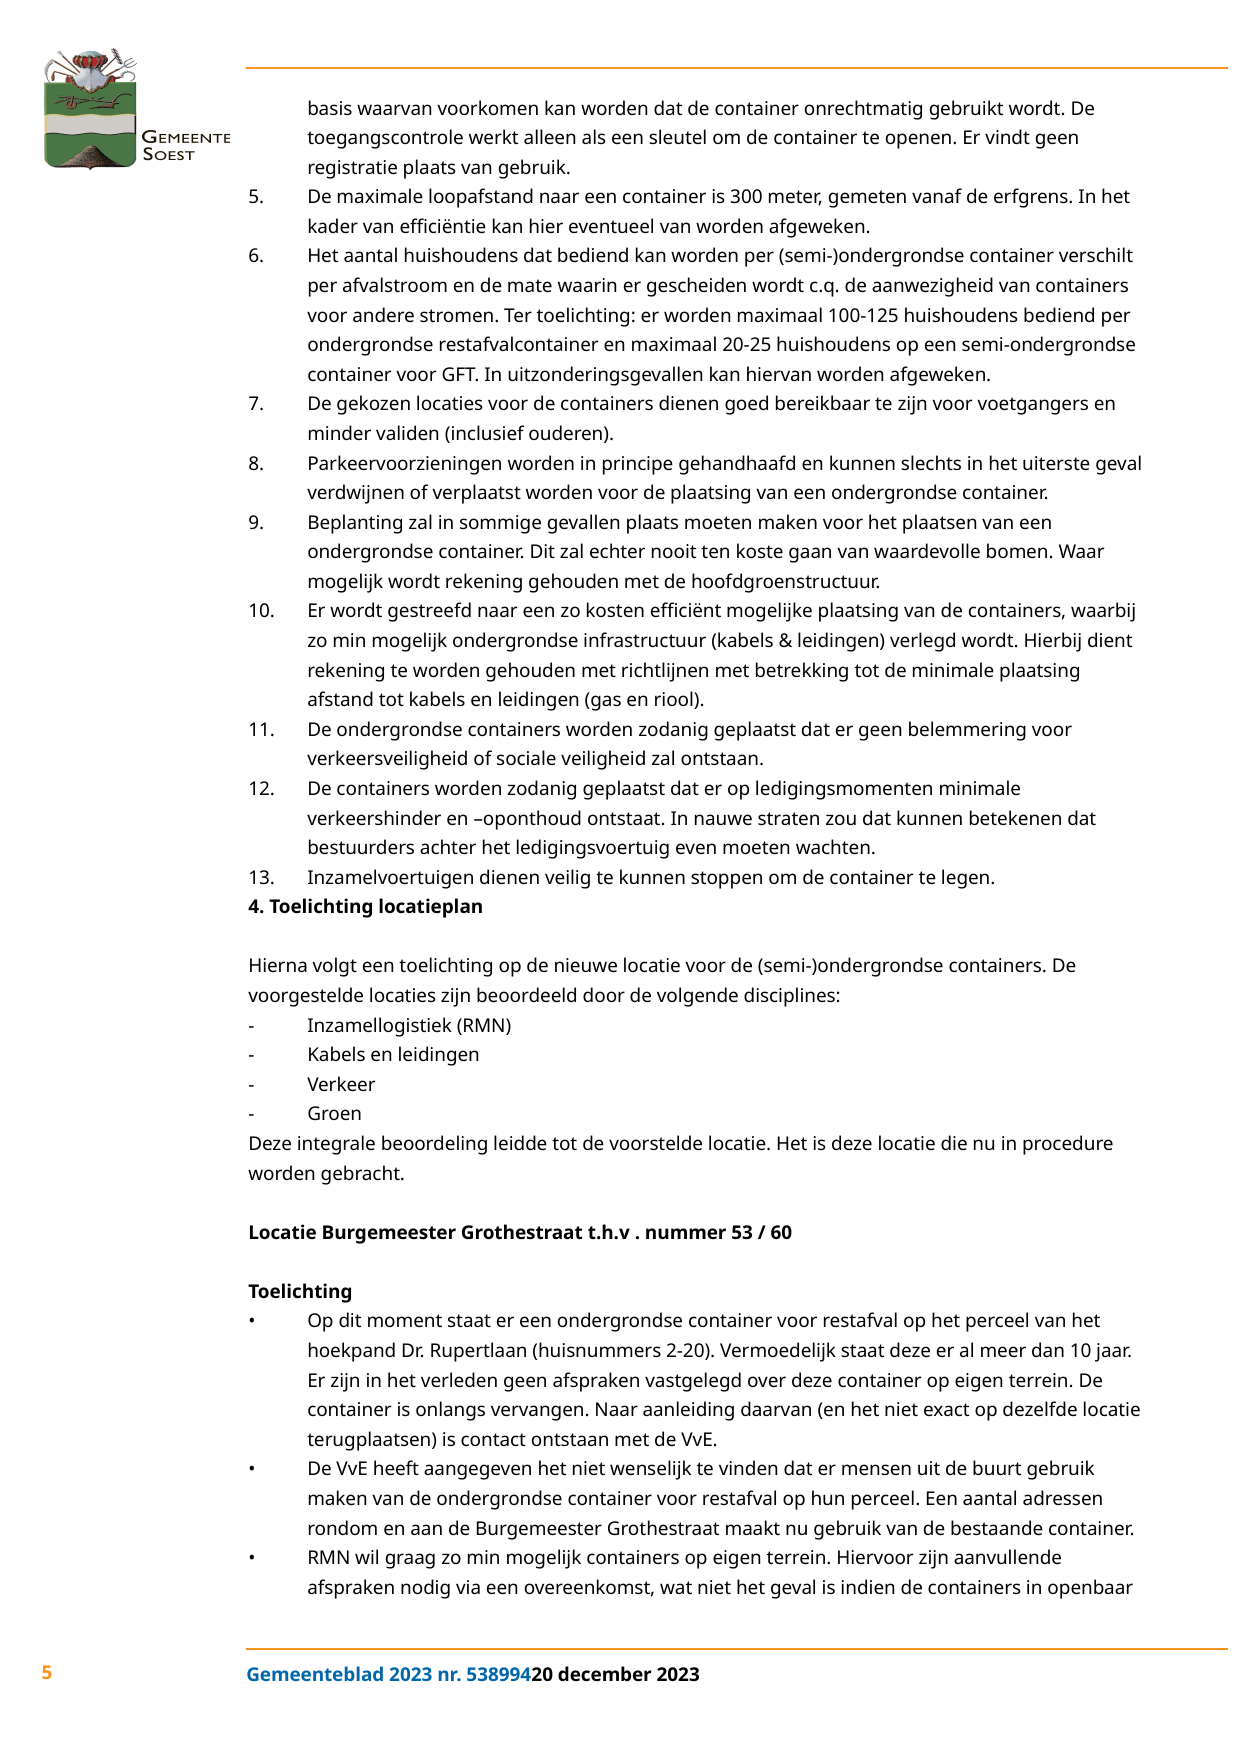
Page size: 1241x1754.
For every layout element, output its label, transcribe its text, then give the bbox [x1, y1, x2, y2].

list De VvE heeft aangegeven het niet wenselijk te vinden dat er mensen uit de buurt gebruik maken van de ondergrondse container voor restafval op hun perceel. Een aantal adressen rondom en aan de Burgemeester Grothestraat maakt nu gebruik van de bestaande container. [248, 1456, 1152, 1541]
text Locatie Burgemeester Grothestraat t.h.v . nummer 53 / 60 [248, 1219, 1152, 1245]
list De gekozen locaties voor de containers dienen goed bereikbaar te zijn voor voetgangers en minder validen (inclusief ouderen). [248, 391, 1152, 446]
text Deze integrale beoordeling leidde tot de voorstelde locatie. Het is deze locatie die nu in procedure worden gebracht. [248, 1130, 1152, 1186]
list Er wordt gestreefd naar een zo kosten efficiënt mogelijke plaatsing van de containers, waarbij zo min mogelijk ondergrondse infrastructuur (kabels & leidingen) verlegd wordt. Hierbij dient rekening te worden gehouden met richtlijnen met betrekking tot de minimale plaatsing afstand tot kabels en leidingen (gas en riool). [248, 598, 1152, 712]
text Toelichting [248, 1278, 1152, 1304]
list De containers worden zodanig geplaatst dat er op ledigingsmomenten minimale verkeershinder en –oponthoud ontstaat. In nauwe straten zou dat kunnen betekenen dat bestuurders achter het ledigingsvoertuig even moeten wachten. [248, 775, 1152, 860]
list Inzamelvoertuigen dienen veilig te kunnen stoppen om de container te legen. [248, 864, 1152, 890]
list Op dit moment staat er een ondergrondse container voor restafval op het perceel van het hoekpand Dr. Rupertlaan (huisnummers 2-20). Vermoedelijk staat deze er al meer dan 10 jaar. Er zijn in het verleden geen afspraken vastgelegd over deze container op eigen terrein. De container is onlangs vervangen. Naar aanleiding daarvan (en het niet exact op dezelfde locatie terugplaatsen) is contact ontstaan met de VvE. [248, 1308, 1152, 1452]
list Verkeer [248, 1071, 1152, 1097]
list Kabels en leidingen [248, 1041, 1152, 1067]
list Groen [248, 1101, 1152, 1126]
list Het aantal huishoudens dat bediend kan worden per (semi-)ondergrondse container verschilt per afvalstroom en de mate waarin er gescheiden wordt c.q. de aanwezigheid van containers voor andere stromen. Ter toelichting: er worden maximaal 100-125 huishoudens bediend per ondergrondse restafvalcontainer en maximaal 20-25 huishoudens op een semi-ondergrondse container voor GFT. In uitzonderingsgevallen kan hiervan worden afgeweken. [248, 243, 1152, 387]
text 4. Toelichting locatieplan [248, 893, 1152, 919]
list RMN wil graag zo min mogelijk containers op eigen terrein. Hiervoor zijn aanvullende afspraken nodig via een overeenkomst, wat niet het geval is indien de containers in openbaar [248, 1544, 1152, 1600]
text Hierna volgt een toelichting op de nieuwe locatie voor de (semi-)ondergrondse containers. De voorgestelde locaties zijn beoordeeld door de volgende disciplines: [248, 953, 1152, 1008]
list De maximale loopafstand naar een container is 300 meter, gemeten vanaf de erfgrens. In het kader van efficiëntie kan hier eventueel van worden afgeweken. [248, 183, 1152, 239]
list Parkeervoorzieningen worden in principe gehandhaafd en kunnen slechts in het uiterste geval verdwijnen of verplaatst worden voor de plaatsing van een ondergrondse container. [248, 450, 1152, 505]
list Beplanting zal in sommige gevallen plaats moeten maken voor het plaatsen van een ondergrondse container. Dit zal echter nooit ten koste gaan van waardevolle bomen. Waar mogelijk wordt rekening gehouden met de hoofdgroenstructuur. [248, 509, 1152, 594]
list Inzamellogistiek (RMN) [248, 1012, 1152, 1038]
list basis waarvan voorkomen kan worden dat de container onrechtmatig gebruikt wordt. De toegangscontrole werkt alleen als een sleutel om de container te openen. Er vindt geen registratie plaats van gebruik. [248, 95, 1152, 180]
list De ondergrondse containers worden zodanig geplaatst dat er geen belemmering voor verkeersveiligheid of sociale veiligheid zal ontstaan. [248, 716, 1152, 771]
picture [41, 47, 231, 172]
